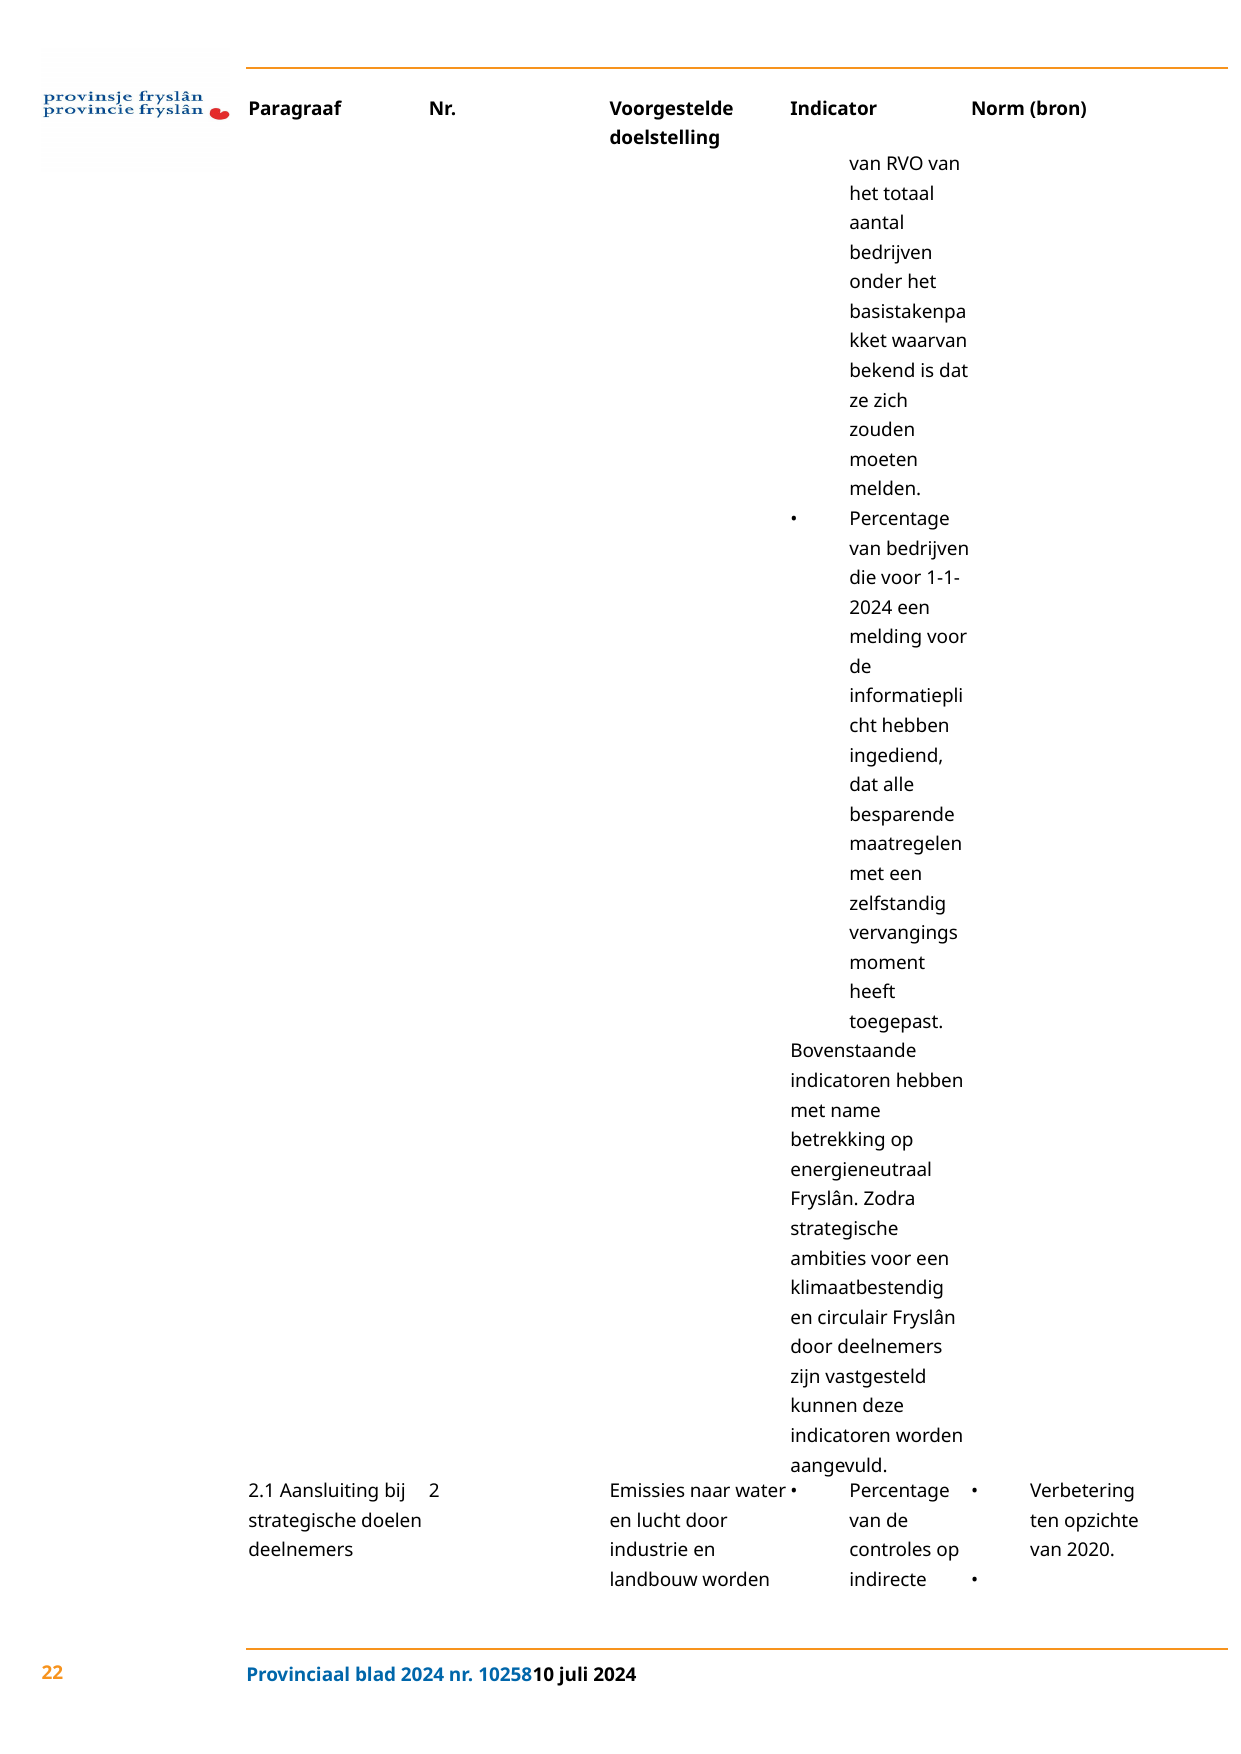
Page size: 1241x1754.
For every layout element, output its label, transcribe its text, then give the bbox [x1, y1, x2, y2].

table_cell [429, 150, 609, 1477]
table_header Indicator [790, 95, 971, 150]
table_cell [971, 150, 1152, 1477]
table_header Paragraaf [248, 95, 429, 150]
table_header Nr. [429, 95, 609, 150]
table_header Voorgestelde doelstelling [609, 95, 790, 150]
table_cell 2 [429, 1478, 609, 1592]
table_cell 2.1 Aansluiting bij strategische doelen deelnemers [248, 1478, 429, 1592]
table_cell [248, 150, 429, 1477]
table_cell Percentage van de controles op indirecte [790, 1478, 971, 1592]
table_cell Emissies naar water en lucht door industrie en landbouw worden [609, 1478, 790, 1592]
table_cell [609, 150, 790, 1477]
table_header Norm (bron) [971, 95, 1152, 150]
table_cell van RVO van het totaal aantal bedrijven onder het basistakenpakket waarvan bekend is dat ze zich zouden moeten melden. Percentage van bedrijven die voor 1-1-2024 een melding voor de informatieplicht hebben ingediend, dat alle besparende maatregelen met een zelfstandig vervangingsmoment heeft toegepast. Bovenstaande indicatoren hebben met name betrekking op energieneutraal Fryslân. Zodra strategische ambities voor een klimaatbestendig en circulair Fryslân door deelnemers zijn vastgesteld kunnen deze indicatoren worden aangevuld. [790, 150, 971, 1477]
picture [41, 47, 231, 172]
table_cell Verbetering ten opzichte van 2020. [971, 1478, 1152, 1592]
